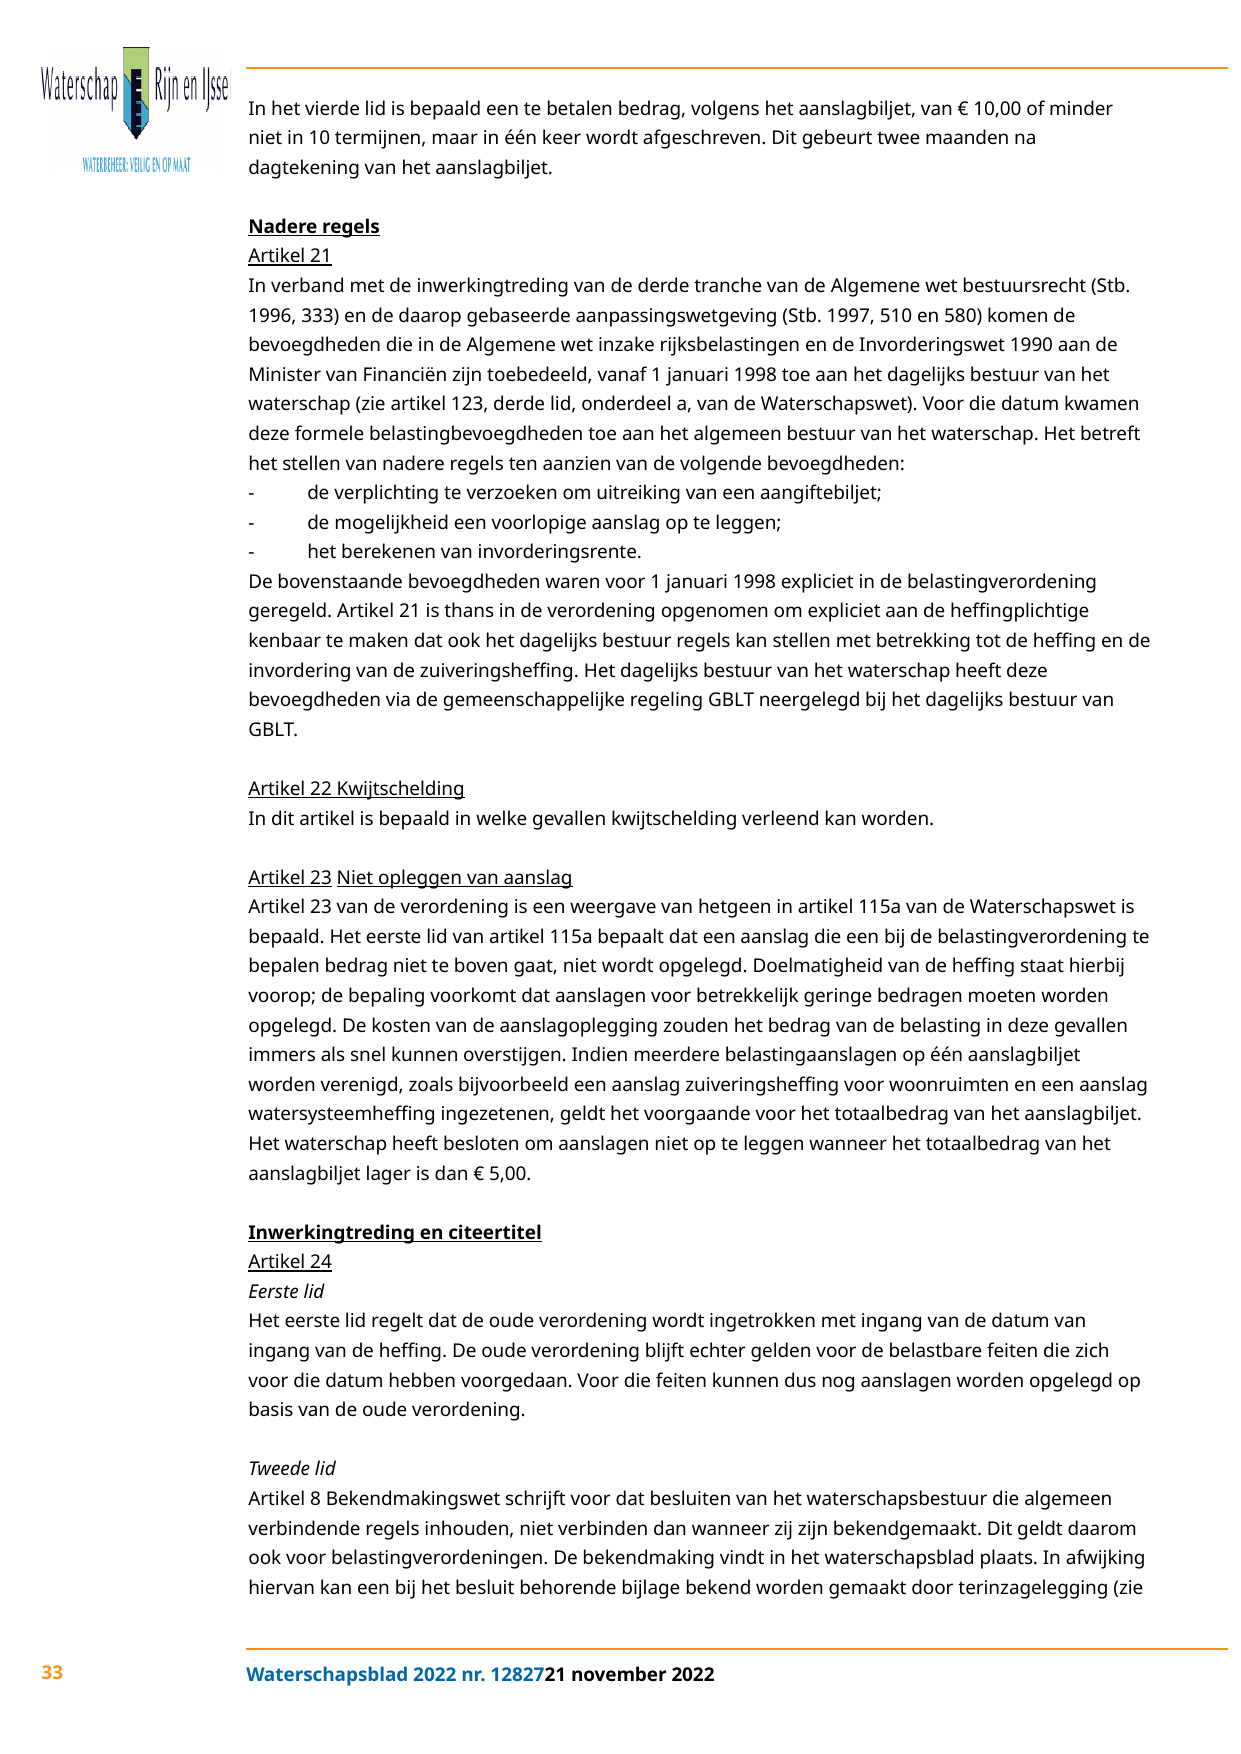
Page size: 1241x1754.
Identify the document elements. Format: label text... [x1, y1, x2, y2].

text De bovenstaande bevoegdheden waren voor 1 januari 1998 expliciet in de belastingverordening geregeld. Artikel 21 is thans in de verordening opgenomen om expliciet aan de heffingplichtige kenbaar te maken dat ook het dagelijks bestuur regels kan stellen met betrekking tot de heffing en de invordering van de zuiveringsheffing. Het dagelijks bestuur van het waterschap heeft deze bevoegdheden via de gemeenschappelijke regeling GBLT neergelegd bij het dagelijks bestuur van GBLT. [248, 568, 1152, 742]
text In verband met de inwerkingtreding van de derde tranche van de Algemene wet bestuursrecht (Stb. 1996, 333) en de daarop gebaseerde aanpassingswetgeving (Stb. 1997, 510 en 580) komen de bevoegdheden die in de Algemene wet inzake rijksbelastingen en de Invorderingswet 1990 aan de Minister van Financiën zijn toebedeeld, vanaf 1 januari 1998 toe aan het dagelijks bestuur van het waterschap (zie artikel 123, derde lid, onderdeel a, van de Waterschapswet). Voor die datum kwamen deze formele belastingbevoegdheden toe aan het algemeen bestuur van het waterschap. Het betreft het stellen van nadere regels ten aanzien van de volgende bevoegdheden: [248, 272, 1152, 476]
text Artikel 24 [248, 1248, 1152, 1274]
list het berekenen van invorderingsrente. [248, 538, 1152, 564]
text Artikel 21 [248, 243, 1152, 268]
text Artikel 22 Kwijtschelding [248, 775, 1152, 801]
text In dit artikel is bepaald in welke gevallen kwijtschelding verleend kan worden. [248, 805, 1152, 831]
text Artikel 8 Bekendmakingswet schrijft voor dat besluiten van het waterschapsbestuur die algemeen verbindende regels inhouden, niet verbinden dan wanneer zij zijn bekendgemaakt. Dit geldt daarom ook voor belastingverordeningen. De bekendmaking vindt in het waterschapsblad plaats. In afwijking hiervan kan een bij het besluit behorende bijlage bekend worden gemaakt door terinzagelegging (zie [248, 1485, 1152, 1600]
text Eerste lid [248, 1278, 1152, 1304]
list de verplichting te verzoeken om uitreiking van een aangiftebiljet; [248, 479, 1152, 505]
text Artikel 23 Niet opleggen van aanslag [248, 864, 1152, 890]
text Inwerkingtreding en citeertitel [248, 1219, 1152, 1245]
text Het eerste lid regelt dat de oude verordening wordt ingetrokken met ingang van de datum van ingang van de heffing. De oude verordening blijft echter gelden voor de belastbare feiten die zich voor die datum hebben voorgedaan. Voor die feiten kunnen dus nog aanslagen worden opgelegd op basis van de oude verordening. [248, 1308, 1152, 1422]
list de mogelijkheid een voorlopige aanslag op te leggen; [248, 509, 1152, 535]
text In het vierde lid is bepaald een te betalen bedrag, volgens het aanslagbiljet, van € 10,00 of minder niet in 10 termijnen, maar in één keer wordt afgeschreven. Dit gebeurt twee maanden na dagtekening van het aanslagbiljet. [248, 95, 1152, 180]
text Artikel 23 van de verordening is een weergave van hetgeen in artikel 115a van de Waterschapswet is bepaald. Het eerste lid van artikel 115a bepaalt dat een aanslag die een bij de belastingverordening te bepalen bedrag niet te boven gaat, niet wordt opgelegd. Doelmatigheid van de heffing staat hierbij voorop; de bepaling voorkomt dat aanslagen voor betrekkelijk geringe bedragen moeten worden opgelegd. De kosten van de aanslagoplegging zouden het bedrag van de belasting in deze gevallen immers als snel kunnen overstijgen. Indien meerdere belastingaanslagen op één aanslagbiljet worden verenigd, zoals bijvoorbeeld een aanslag zuiveringsheffing voor woonruimten en een aanslag watersysteemheffing ingezetenen, geldt het voorgaande voor het totaalbedrag van het aanslagbiljet. Het waterschap heeft besloten om aanslagen niet op te leggen wanneer het totaalbedrag van het aanslagbiljet lager is dan € 5,00. [248, 893, 1152, 1186]
text Nadere regels [248, 213, 1152, 239]
picture [41, 47, 231, 172]
text Tweede lid [248, 1456, 1152, 1481]
